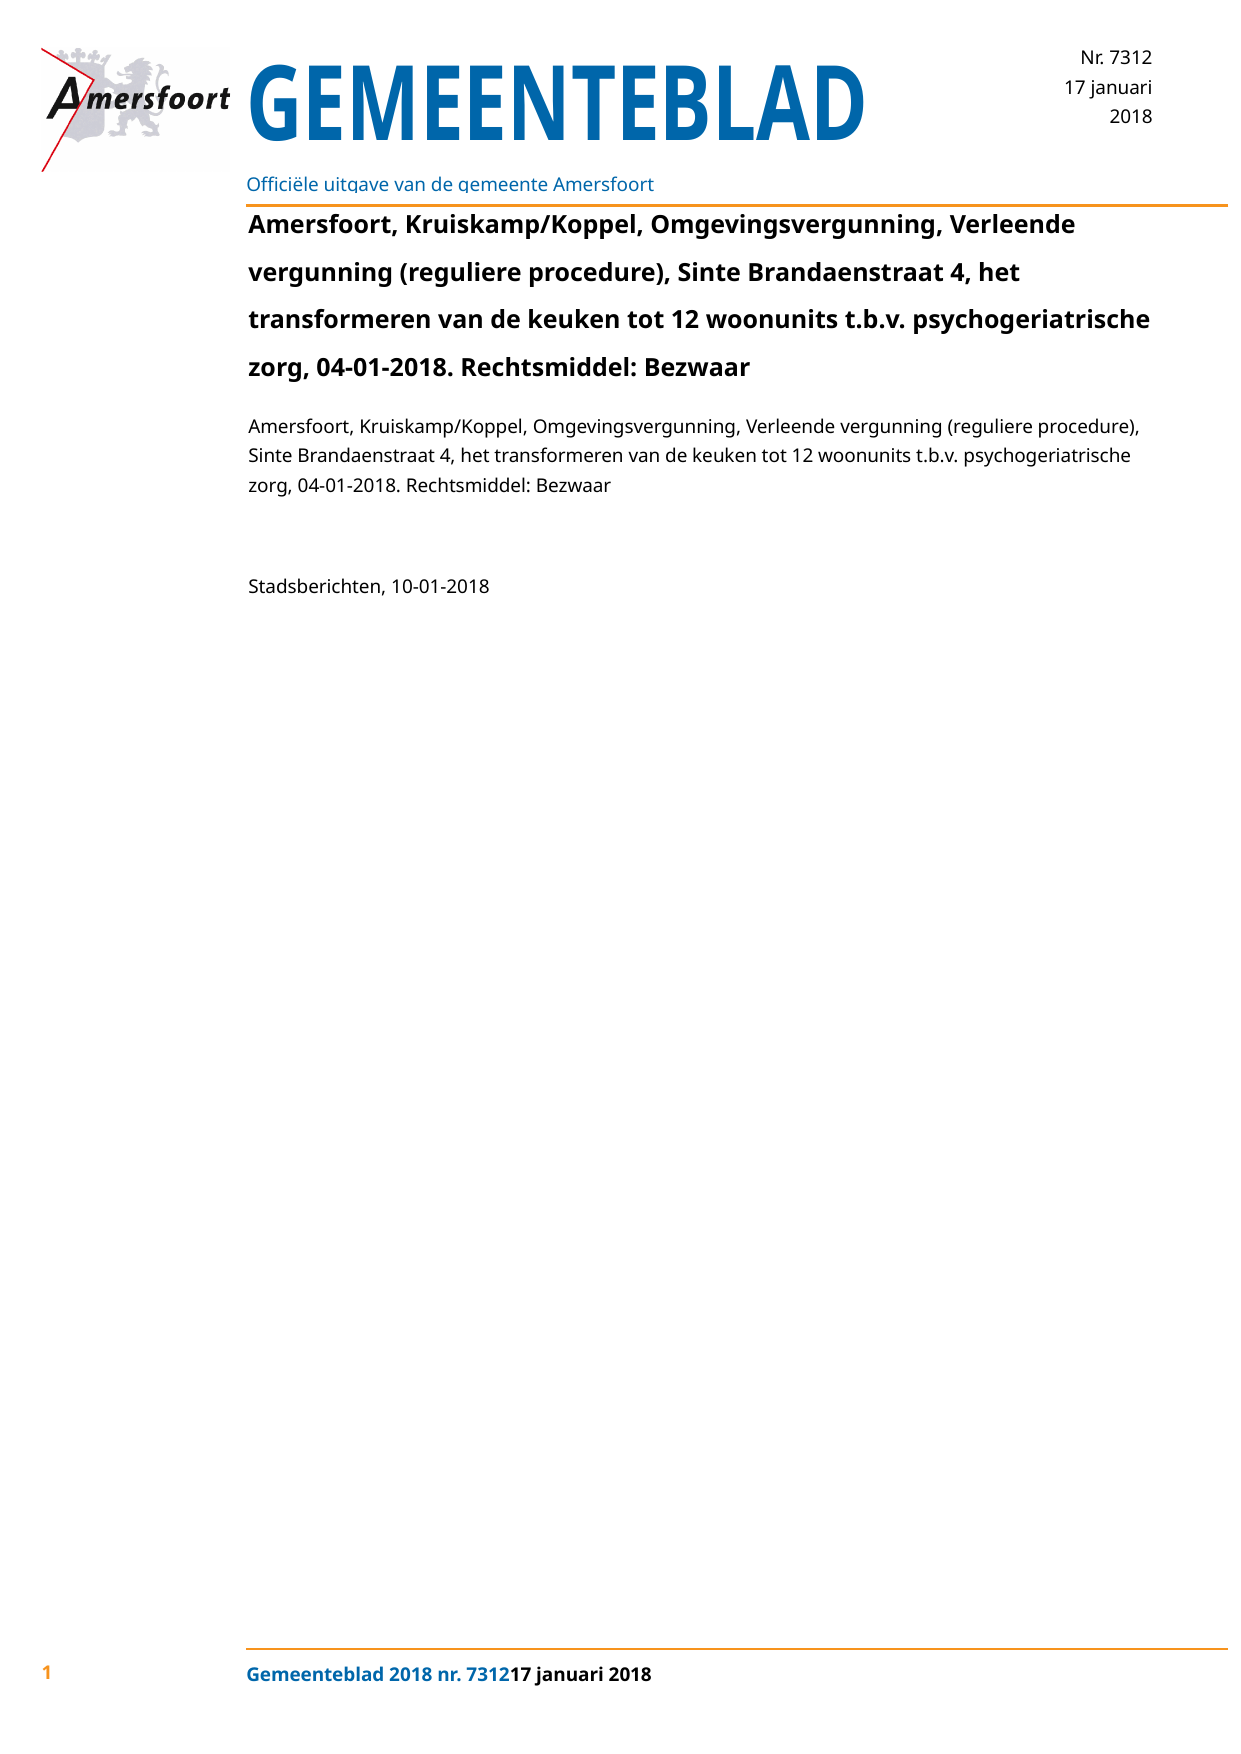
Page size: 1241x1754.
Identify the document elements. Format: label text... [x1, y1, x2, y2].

picture [41, 47, 231, 172]
text Amersfoort, Kruiskamp/Koppel, Omgevingsvergunning, Verleende vergunning (reguliere procedure), Sinte Brandaenstraat 4, het transformeren van de keuken tot 12 woonunits t.b.v. psychogeriatrische zorg, 04-01-2018. Rechtsmiddel: Bezwaar [248, 413, 1152, 498]
text Stadsberichten, 10-01-2018 [248, 573, 1152, 599]
text Amersfoort, Kruiskamp/Koppel, Omgevingsvergunning, Verleende vergunning (reguliere procedure), Sinte Brandaenstraat 4, het transformeren van de keuken tot 12 woonunits t.b.v. psychogeriatrische zorg, 04-01-2018. Rechtsmiddel: Bezwaar [248, 207, 1152, 384]
